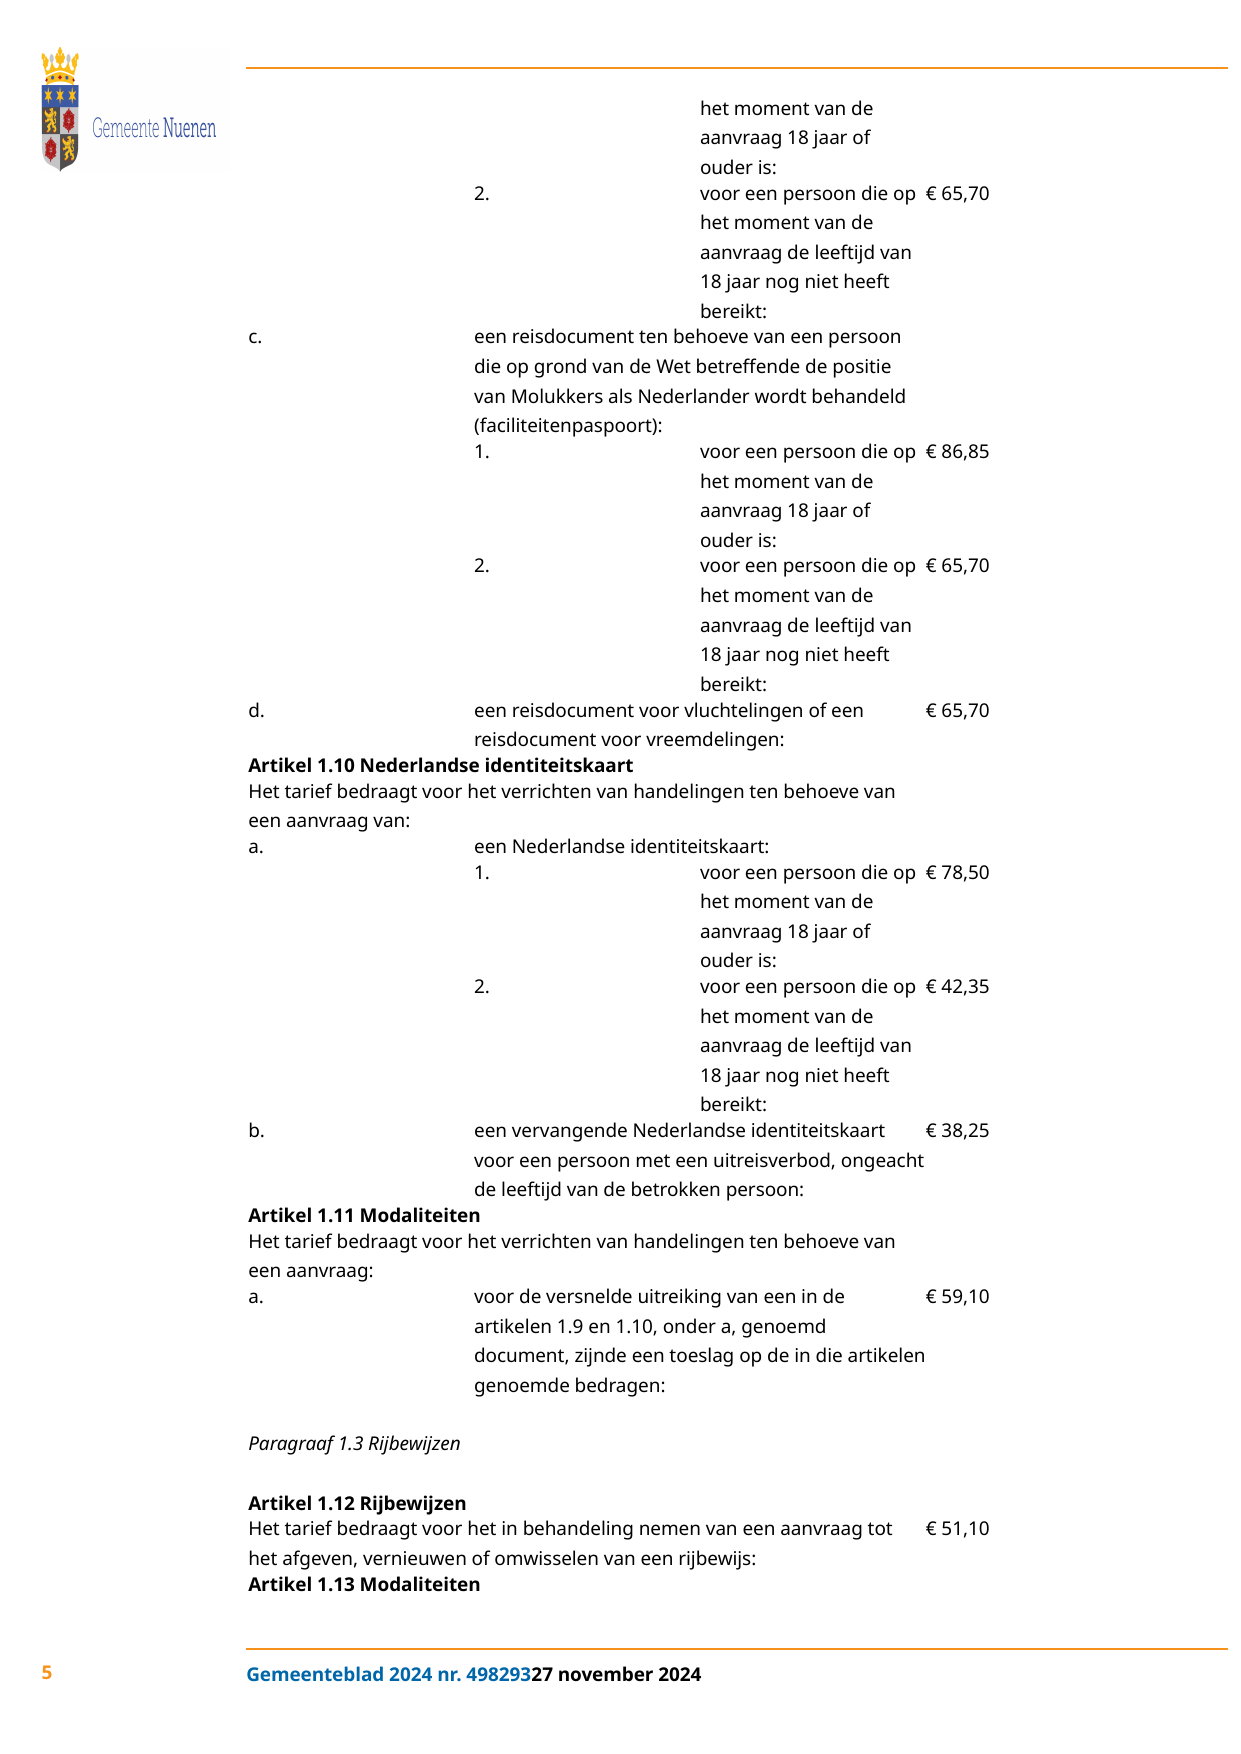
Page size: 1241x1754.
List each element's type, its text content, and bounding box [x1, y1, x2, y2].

table_cell [926, 1571, 1152, 1597]
table_cell voor een persoon die op het moment van de aanvraag 18 jaar of ouder is: [700, 859, 926, 973]
table_cell [248, 553, 474, 697]
picture [41, 47, 231, 172]
table_cell het moment van de aanvraag 18 jaar of ouder is: [700, 95, 926, 180]
table_cell 2. [474, 180, 700, 324]
table_cell b. [248, 1118, 474, 1202]
table_cell [248, 180, 474, 324]
table_cell 2. [474, 553, 700, 697]
table_cell d. [248, 697, 474, 752]
table_cell [926, 324, 1152, 438]
table_cell een reisdocument ten behoeve van een persoon die op grond van de Wet betreffende de positie van Molukkers als Nederlander wordt behandeld (faciliteitenpaspoort): [474, 324, 926, 438]
table_cell [926, 1228, 1152, 1283]
table_cell [248, 95, 474, 180]
table_cell c. [248, 324, 474, 438]
table_cell voor een persoon die op het moment van de aanvraag de leeftijd van 18 jaar nog niet heeft bereikt: [700, 973, 926, 1117]
table_cell voor een persoon die op het moment van de aanvraag de leeftijd van 18 jaar nog niet heeft bereikt: [700, 553, 926, 697]
table_cell 1. [474, 438, 700, 553]
table_cell [926, 1202, 1152, 1228]
table_cell 1. [474, 859, 700, 973]
table_header Artikel 1.12 Rijbewijzen [248, 1490, 926, 1516]
table_cell Artikel 1.13 Modaliteiten [248, 1571, 926, 1597]
table_cell a. [248, 1283, 474, 1398]
table_cell € 78,50 [926, 859, 1152, 973]
table_cell € 65,70 [926, 697, 1152, 752]
table_cell [926, 778, 1152, 833]
table_cell € 59,10 [926, 1283, 1152, 1398]
table_header [926, 1490, 1152, 1516]
table_cell [926, 752, 1152, 778]
table_cell [474, 95, 700, 180]
table_cell € 38,25 [926, 1118, 1152, 1202]
table_cell Artikel 1.10 Nederlandse identiteitskaart [248, 752, 926, 778]
table_cell [248, 859, 474, 973]
table_cell [248, 438, 474, 553]
table_cell een Nederlandse identiteitskaart: [474, 833, 926, 859]
table_cell Het tarief bedraagt voor het verrichten van handelingen ten behoeve van een aanvraag: [248, 1228, 926, 1283]
table_cell een vervangende Nederlandse identiteitskaart voor een persoon met een uitreisverbod, ongeacht de leeftijd van de betrokken persoon: [474, 1118, 926, 1202]
table_cell 2. [474, 973, 700, 1117]
table_cell € 86,85 [926, 438, 1152, 553]
table_cell € 42,35 [926, 973, 1152, 1117]
table_cell voor een persoon die op het moment van de aanvraag de leeftijd van 18 jaar nog niet heeft bereikt: [700, 180, 926, 324]
table_cell [926, 833, 1152, 859]
table_cell voor de versnelde uitreiking van een in de artikelen 1.9 en 1.10, onder a, genoemd document, zijnde een toeslag op de in die artikelen genoemde bedragen: [474, 1283, 926, 1398]
table_cell [248, 973, 474, 1117]
table_cell € 51,10 [926, 1516, 1152, 1571]
table_cell Artikel 1.11 Modaliteiten [248, 1202, 926, 1228]
table_cell € 65,70 [926, 180, 1152, 324]
text Paragraaf 1.3 Rijbewijzen [248, 1431, 1152, 1456]
table_cell een reisdocument voor vluchtelingen of een reisdocument voor vreemdelingen: [474, 697, 926, 752]
table_cell voor een persoon die op het moment van de aanvraag 18 jaar of ouder is: [700, 438, 926, 553]
table_cell [926, 95, 1152, 180]
table_cell Het tarief bedraagt voor het in behandeling nemen van een aanvraag tot het afgeven, vernieuwen of omwisselen van een rijbewijs: [248, 1516, 926, 1571]
table_cell a. [248, 833, 474, 859]
table_cell € 65,70 [926, 553, 1152, 697]
table_cell Het tarief bedraagt voor het verrichten van handelingen ten behoeve van een aanvraag van: [248, 778, 926, 833]
